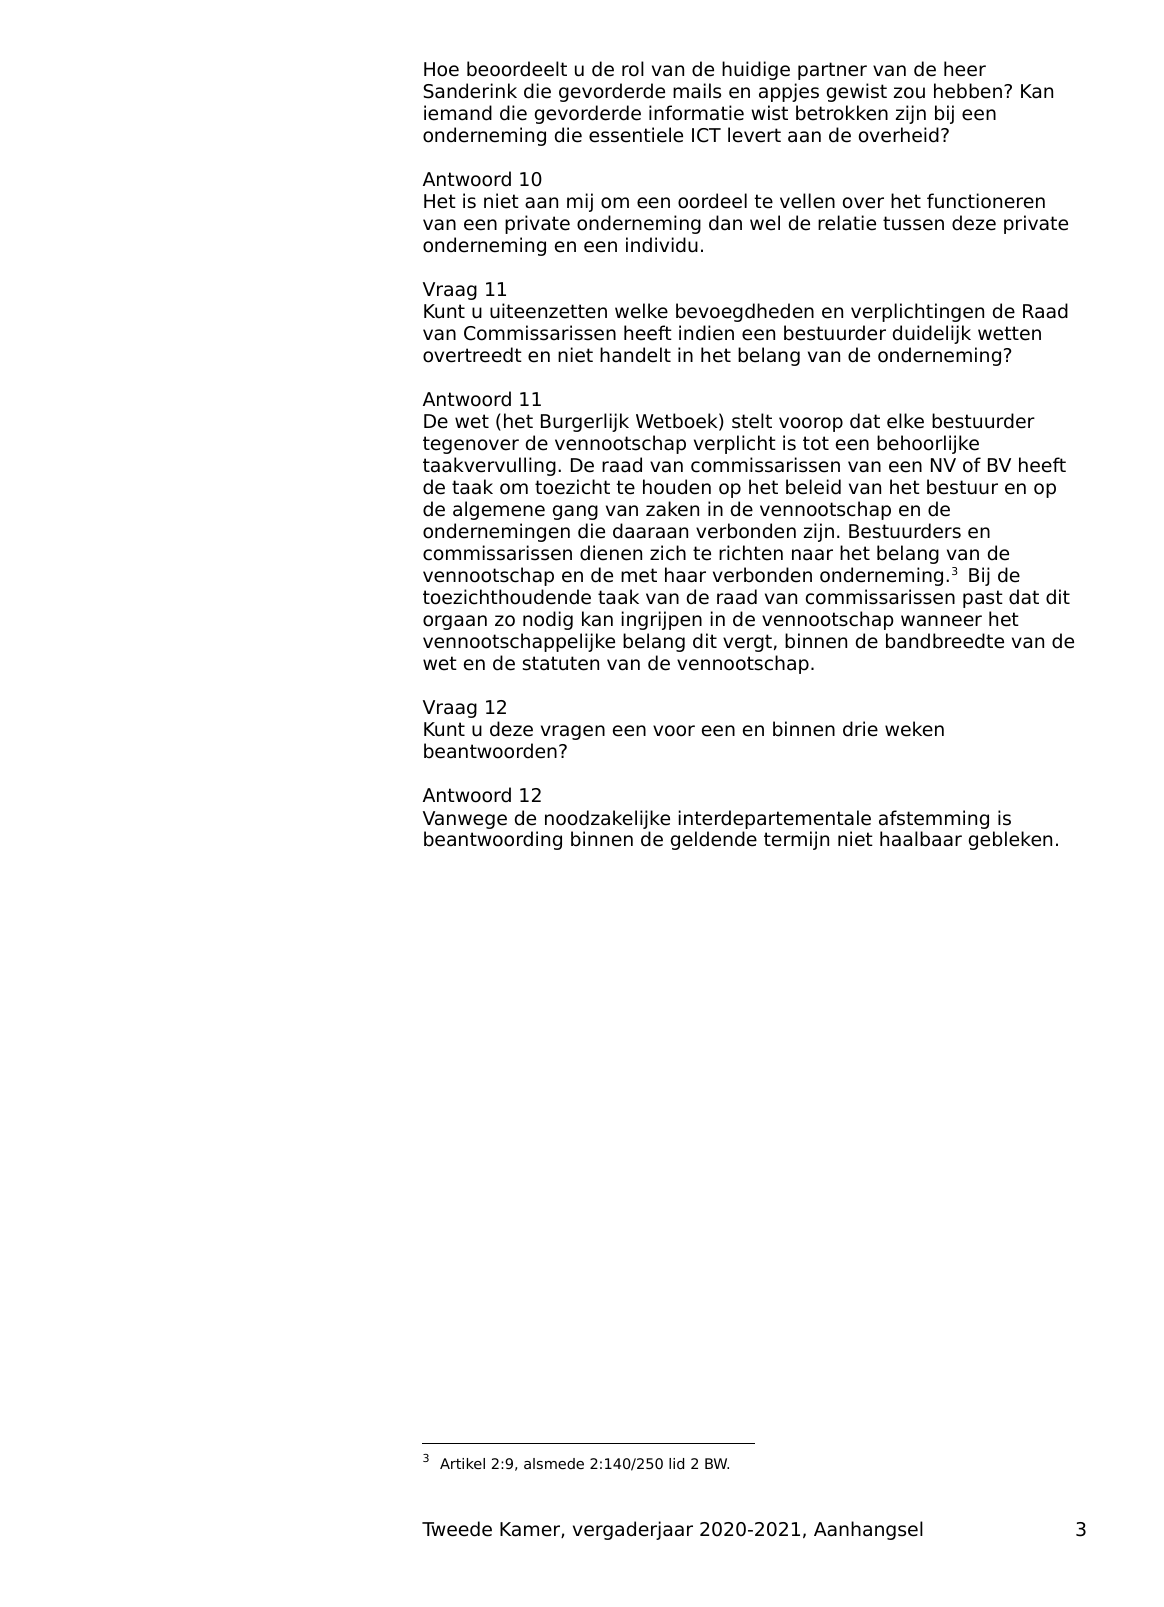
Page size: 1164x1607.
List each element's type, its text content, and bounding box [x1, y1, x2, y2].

text Hoe beoordeelt u de rol van de huidige partner van de heer Sanderink die gevorderde mails en appjes gewist zou hebben? Kan iemand die gevorderde informatie wist betrokken zijn bij een onderneming die essentiele ICT levert aan de overheid? [422, 59, 1087, 147]
text Vraag 12 [422, 697, 1087, 719]
text Vraag 11 [422, 279, 1087, 301]
text Het is niet aan mij om een oordeel te vellen over het functioneren van een private onderneming dan wel de relatie tussen deze private onderneming en een individu. [422, 191, 1087, 257]
text De wet (het Burgerlijk Wetboek) stelt voorop dat elke bestuurder tegenover de vennootschap verplicht is tot een behoorlijke taakvervulling. De raad van commissarissen van een NV of BV heeft de taak om toezicht te houden op het beleid van het bestuur en op de algemene gang van zaken in de vennootschap en de ondernemingen die daaraan verbonden zijn. Bestuurders en commissarissen dienen zich te richten naar het belang van de vennootschap en de met haar verbonden onderneming. Bij de toezichthoudende taak van de raad van commissarissen past dat dit orgaan zo nodig kan ingrijpen in de vennootschap wanneer het vennootschappelijke belang dit vergt, binnen de bandbreedte van de wet en de statuten van de vennootschap. [422, 411, 1087, 675]
text Kunt u uiteenzetten welke bevoegdheden en verplichtingen de Raad van Commissarissen heeft indien een bestuurder duidelijk wetten overtreedt en niet handelt in het belang van de onderneming? [422, 301, 1087, 367]
text Antwoord 10 [422, 169, 1087, 191]
text Kunt u deze vragen een voor een en binnen drie weken beantwoorden? [422, 719, 1087, 763]
text Antwoord 12 [422, 785, 1087, 807]
text Artikel 2:9, alsmede 2:140/250 lid 2 BW. [422, 1452, 1087, 1474]
text Antwoord 11 [422, 389, 1087, 411]
text Vanwege de noodzakelijke interdepartementale afstemming is beantwoording binnen de geldende termijn niet haalbaar gebleken. [422, 807, 1087, 851]
